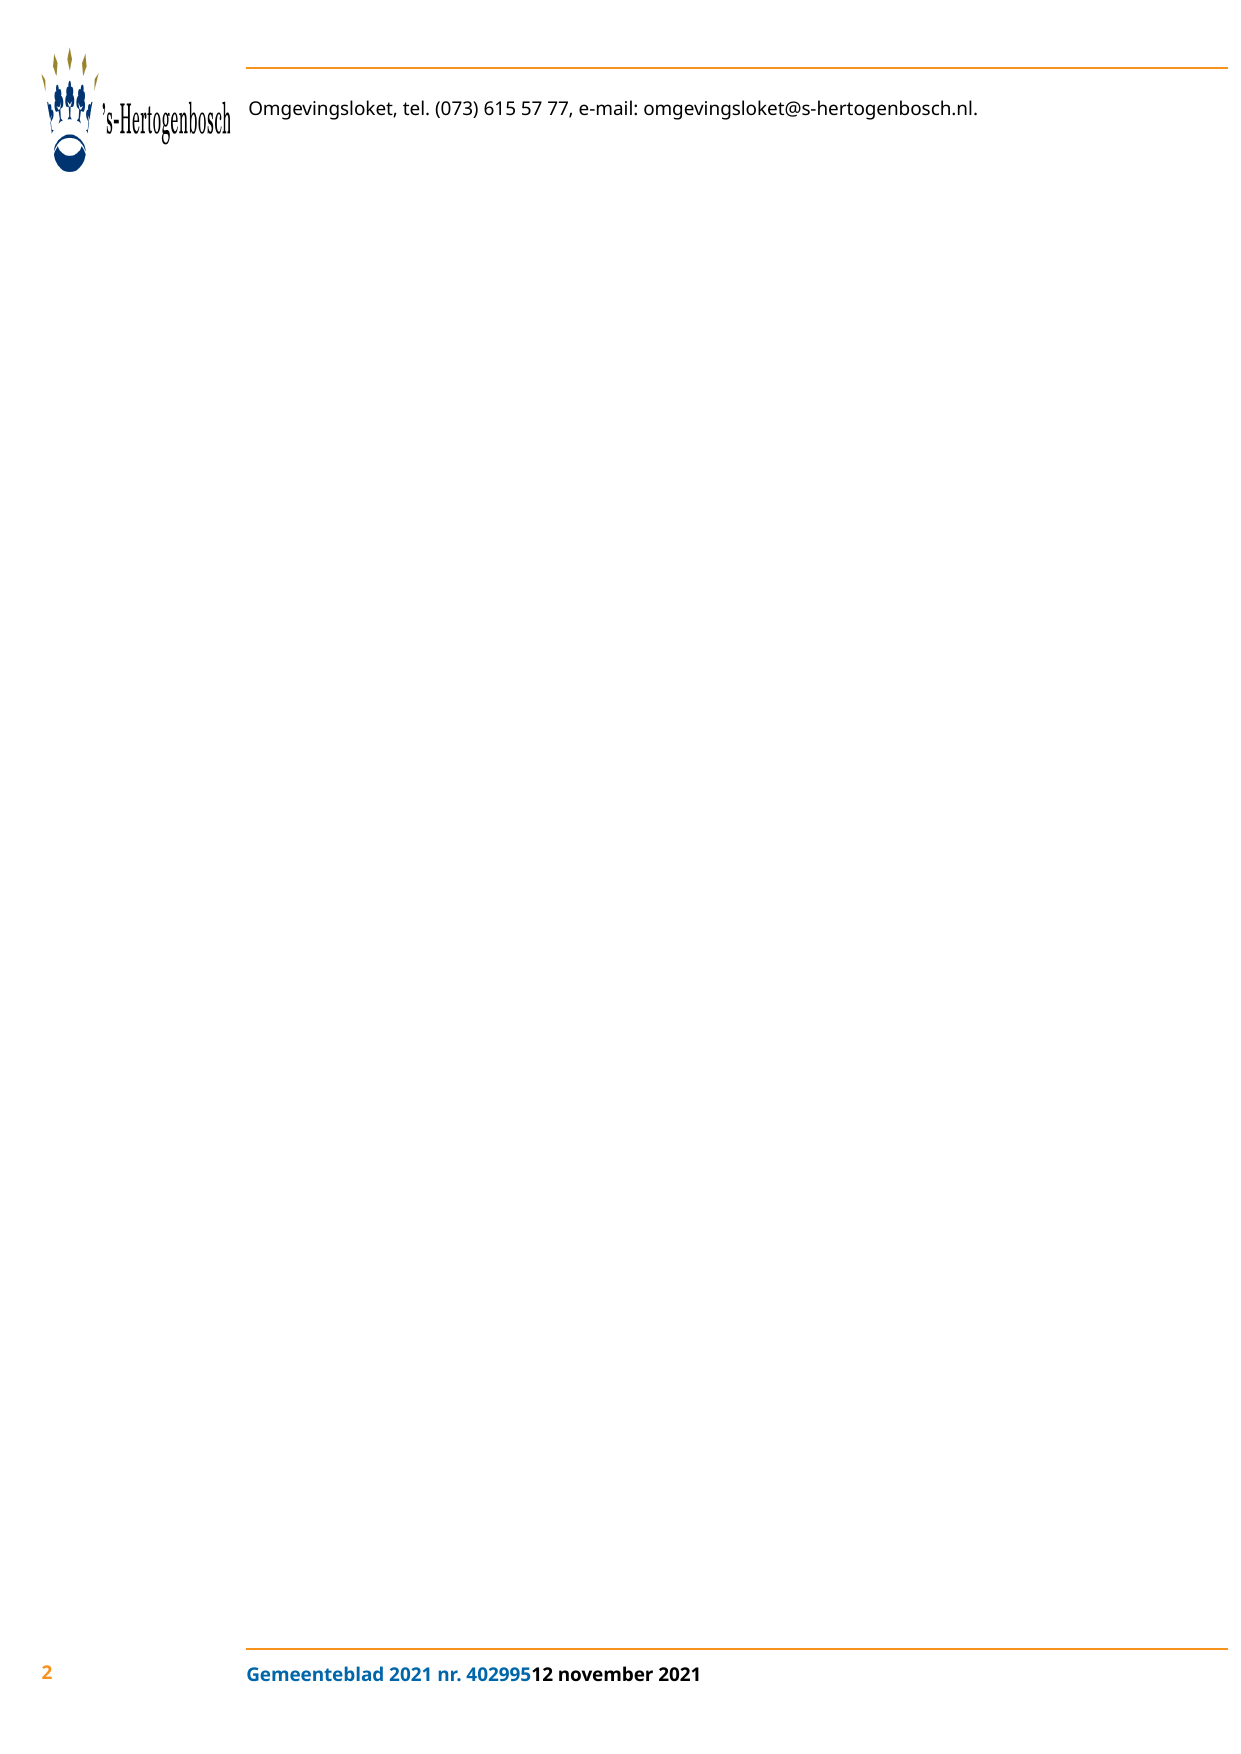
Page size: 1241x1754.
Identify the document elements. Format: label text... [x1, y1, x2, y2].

text Omgevingsloket, tel. (073) 615 57 77, e-mail: omgevingsloket@s-hertogenbosch.nl. [248, 95, 1152, 121]
picture [41, 47, 231, 172]
